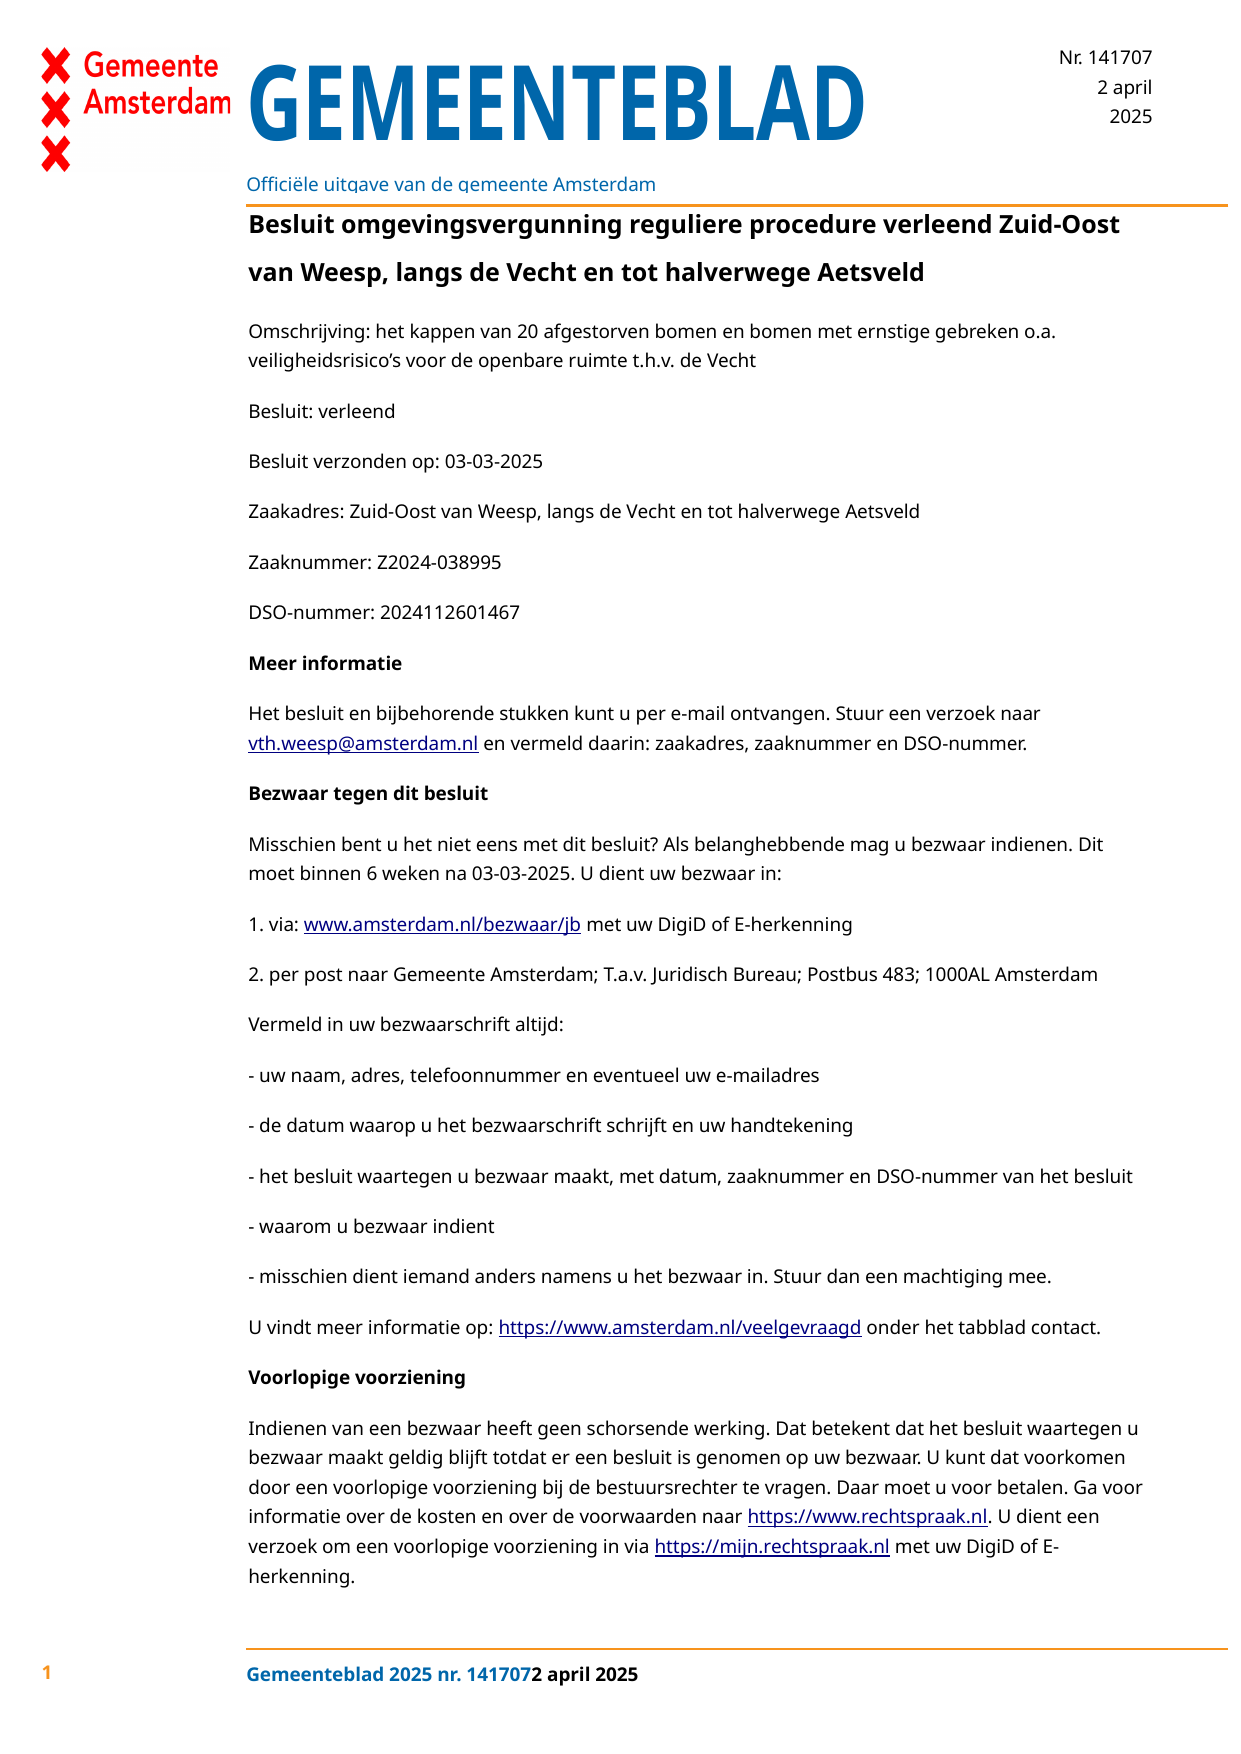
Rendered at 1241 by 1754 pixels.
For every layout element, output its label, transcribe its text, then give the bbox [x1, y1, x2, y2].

text - de datum waarop u het bezwaarschrift schrijft en uw handtekening [248, 1112, 1152, 1138]
text Bezwaar tegen dit besluit [248, 780, 1152, 806]
text Meer informatie [248, 650, 1152, 676]
text Misschien bent u het niet eens met dit besluit? Als belanghebbende mag u bezwaar indienen. Dit moet binnen 6 weken na 03-03-2025. U dient uw bezwaar in: [248, 831, 1152, 886]
text Omschrijving: het kappen van 20 afgestorven bomen en bomen met ernstige gebreken o.a. veiligheidsrisico’s voor de openbare ruimte t.h.v. de Vecht [248, 318, 1152, 373]
picture [41, 47, 231, 172]
text - misschien dient iemand anders namens u het bezwaar in. Stuur dan een machtiging mee. [248, 1264, 1152, 1289]
text Voorlopige voorziening [248, 1364, 1152, 1390]
text Indienen van een bezwaar heeft geen schorsende werking. Dat betekent dat het besluit waartegen u bezwaar maakt geldig blijft totdat er een besluit is genomen op uw bezwaar. U kunt dat voorkomen door een voorlopige voorziening bij de bestuursrechter te vragen. Daar moet u voor betalen. Ga voor informatie over de kosten en over de voorwaarden naar https://www.rechtspraak.nl. U dient een verzoek om een voorlopige voorziening in via https://mijn.rechtspraak.nl met uw DigiD of E-herkenning. [248, 1415, 1152, 1589]
text Besluit omgevingsvergunning reguliere procedure verleend Zuid-Oost van Weesp, langs de Vecht en tot halverwege Aetsveld [248, 207, 1152, 288]
text 2. per post naar Gemeente Amsterdam; T.a.v. Juridisch Bureau; Postbus 483; 1000AL Amsterdam [248, 961, 1152, 987]
text Besluit: verleend [248, 398, 1152, 424]
text Het besluit en bijbehorende stukken kunt u per e-mail ontvangen. Stuur een verzoek naar vth.weesp@amsterdam.nl en vermeld daarin: zaakadres, zaaknummer en DSO-nummer. [248, 700, 1152, 756]
text - uw naam, adres, telefoonnummer en eventueel uw e-mailadres [248, 1062, 1152, 1088]
text Zaaknummer: Z2024-038995 [248, 549, 1152, 575]
text Besluit verzonden op: 03-03-2025 [248, 448, 1152, 474]
text 1. via: www.amsterdam.nl/bezwaar/jb met uw DigiD of E-herkenning [248, 911, 1152, 937]
text - het besluit waartegen u bezwaar maakt, met datum, zaaknummer en DSO-nummer van het besluit [248, 1163, 1152, 1189]
text Zaakadres: Zuid-Oost van Weesp, langs de Vecht en tot halverwege Aetsveld [248, 499, 1152, 524]
text U vindt meer informatie op: https://www.amsterdam.nl/veelgevraagd onder het tabblad contact. [248, 1314, 1152, 1340]
text Vermeld in uw bezwaarschrift altijd: [248, 1012, 1152, 1037]
text DSO-nummer: 2024112601467 [248, 599, 1152, 625]
text - waarom u bezwaar indient [248, 1213, 1152, 1239]
